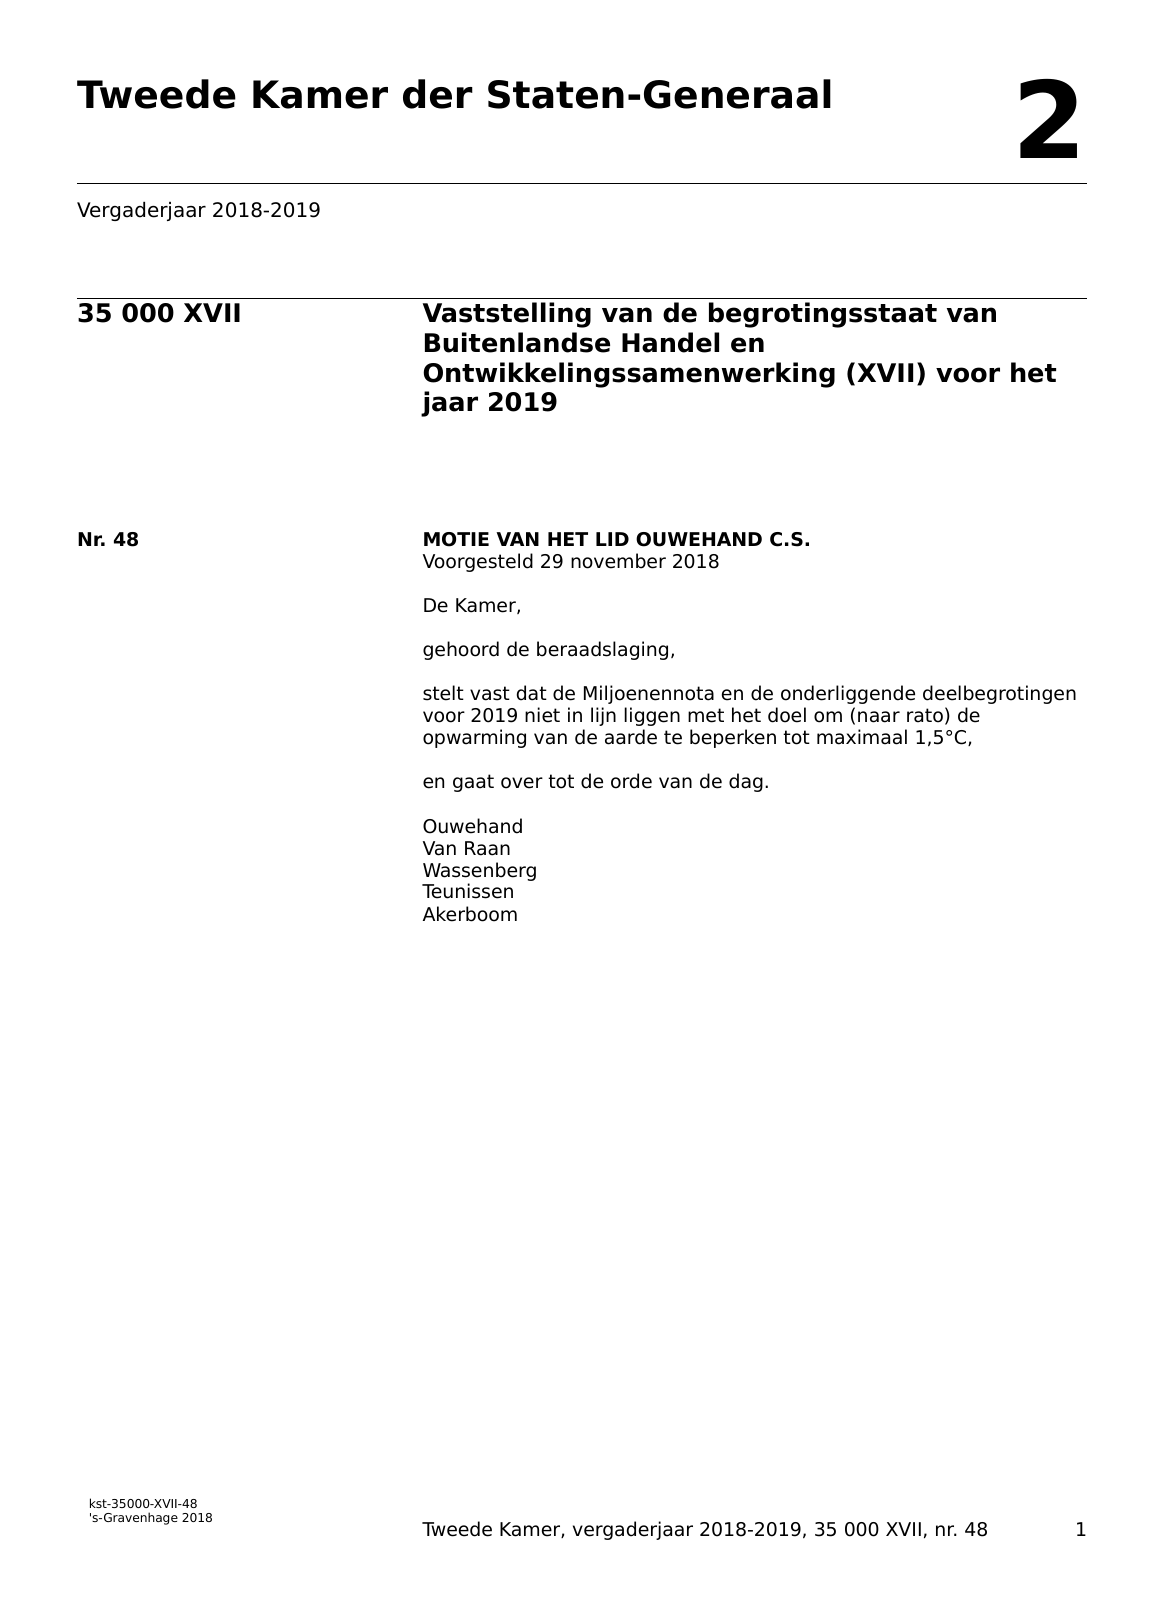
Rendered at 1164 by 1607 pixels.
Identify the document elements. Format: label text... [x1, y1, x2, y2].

text 's-Gravenhage 2018 [88, 1511, 323, 1525]
subtitle 35 000 XVII Vaststelling van de begrotingsstaat van Buitenlandse Handel en Ontwikkelingssamenwerking (XVII) voor het jaar 2019 [77, 299, 1087, 418]
table_cell Vergaderjaar 2018-2019 [77, 184, 1087, 298]
text kst-35000-XVII-48 [88, 1497, 323, 1511]
table_header 2 [886, 59, 1087, 183]
text De Kamer, [422, 595, 1087, 617]
text stelt vast dat de Miljoenennota en de onderliggende deelbegrotingen voor 2019 niet in lijn liggen met het doel om (naar rato) de opwarming van de aarde te beperken tot maximaal 1,5°C, [422, 683, 1087, 749]
subtitle Nr. 48 MOTIE VAN HET LID OUWEHAND C.S. [77, 529, 1087, 551]
text Ouwehand [422, 816, 1087, 837]
text Van Raan [422, 837, 1087, 859]
table_header Tweede Kamer der Staten-Generaal [77, 59, 886, 183]
text en gaat over tot de orde van de dag. [422, 771, 1087, 793]
text gehoord de beraadslaging, [422, 639, 1087, 661]
text Voorgesteld 29 november 2018 [422, 551, 1087, 573]
text Wassenberg [422, 859, 1087, 881]
text Teunissen [422, 881, 1087, 903]
text Akerboom [422, 903, 1087, 925]
